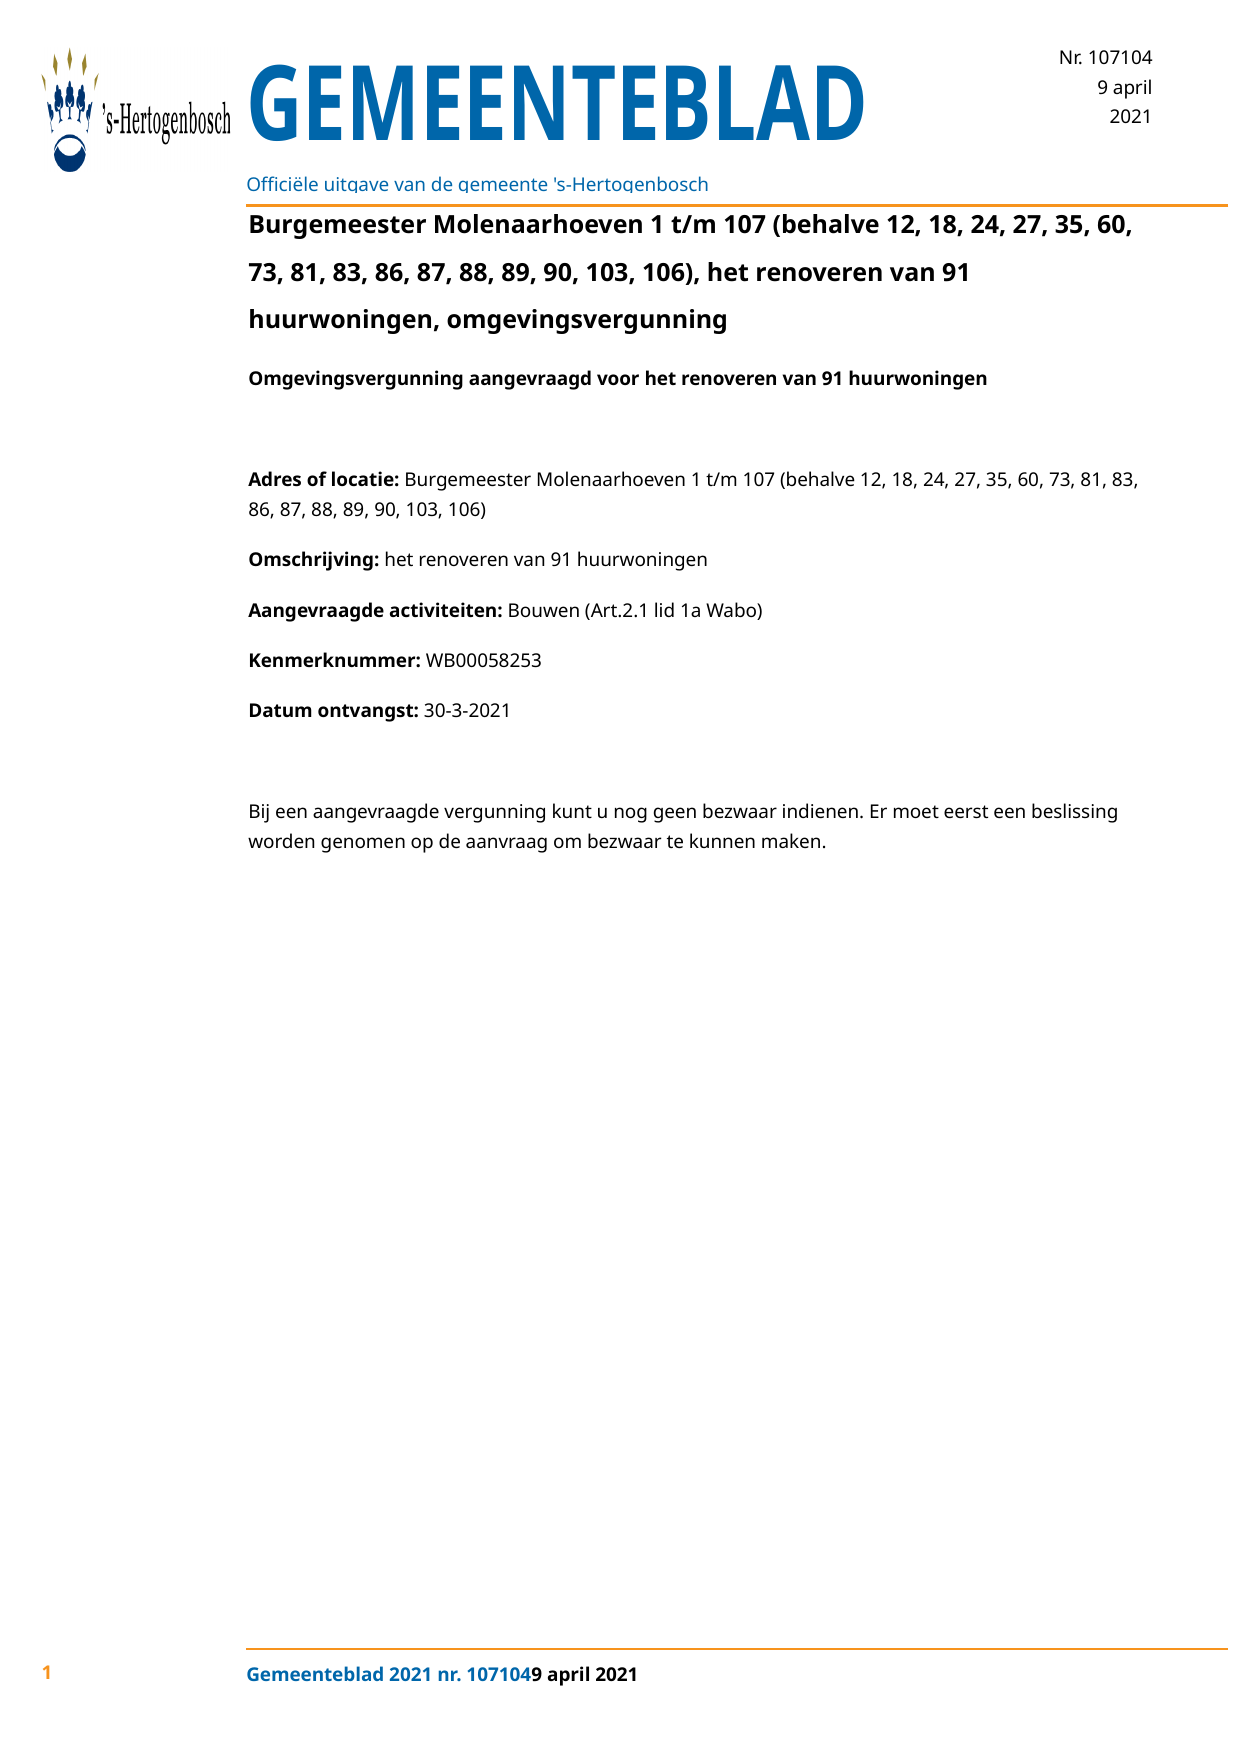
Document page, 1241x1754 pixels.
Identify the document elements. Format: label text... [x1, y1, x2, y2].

text Omschrijving: het renoveren van 91 huurwoningen [248, 546, 1152, 572]
text Kenmerknummer: WB00058253 [248, 647, 1152, 673]
text Adres of locatie: Burgemeester Molenaarhoeven 1 t/m 107 (behalve 12, 18, 24, 27, 35, 60, 73, 81, 83, 86, 87, 88, 89, 90, 103, 106) [248, 466, 1152, 522]
text Burgemeester Molenaarhoeven 1 t/m 107 (behalve 12, 18, 24, 27, 35, 60, 73, 81, 83, 86, 87, 88, 89, 90, 103, 106), het renoveren van 91 huurwoningen, omgevingsvergunning [248, 207, 1152, 336]
text Bij een aangevraagde vergunning kunt u nog geen bezwaar indienen. Er moet eerst een beslissing worden genomen op de aanvraag om bezwaar te kunnen maken. [248, 798, 1152, 854]
text Omgevingsvergunning aangevraagd voor het renoveren van 91 huurwoningen [248, 366, 1152, 391]
picture [41, 47, 231, 172]
text Aangevraagde activiteiten: Bouwen (Art.2.1 lid 1a Wabo) [248, 597, 1152, 622]
text Datum ontvangst: 30-3-2021 [248, 698, 1152, 723]
